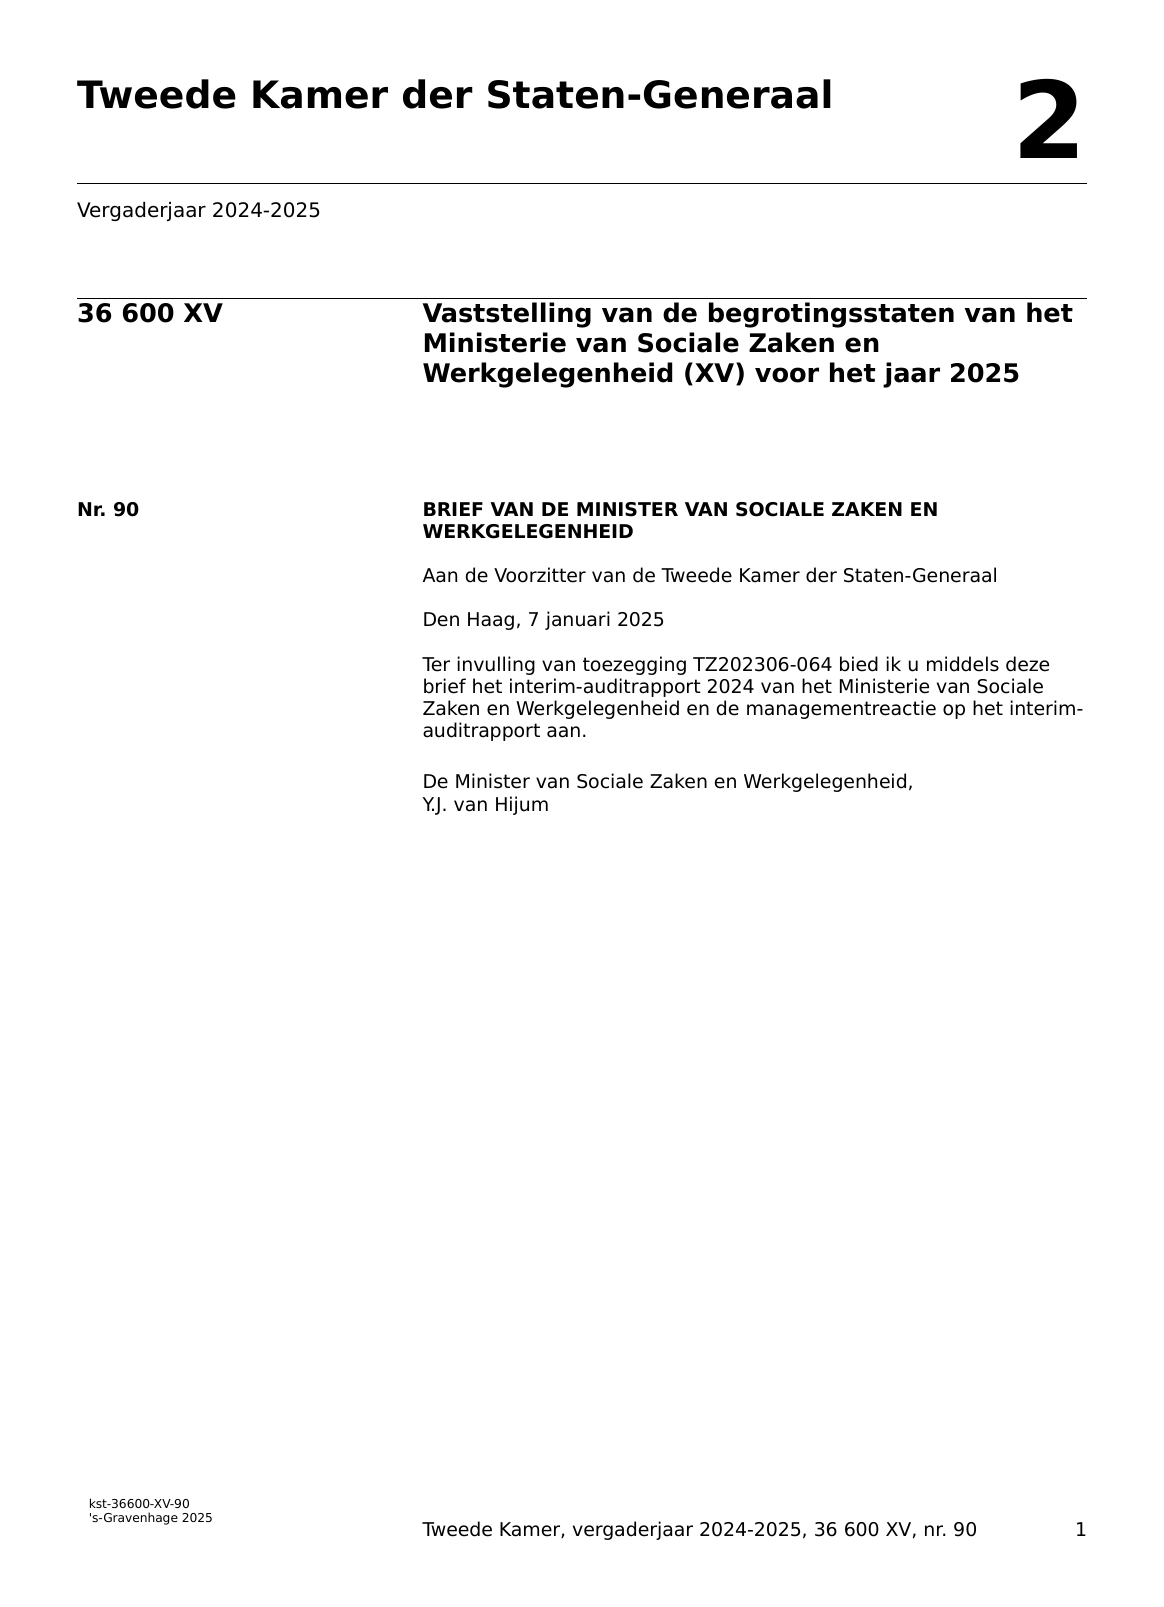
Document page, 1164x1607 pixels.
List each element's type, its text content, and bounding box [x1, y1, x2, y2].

text Den Haag, 7 januari 2025 [422, 609, 1087, 631]
subtitle 36 600 XV Vaststelling van de begrotingsstaten van het Ministerie van Sociale Zaken en Werkgelegenheid (XV) voor het jaar 2025 [77, 299, 1087, 388]
table_header Tweede Kamer der Staten-Generaal [77, 59, 886, 183]
text Ter invulling van toezegging TZ202306-064 bied ik u middels deze brief het interim-auditrapport 2024 van het Ministerie van Sociale Zaken en Werkgelegenheid en de managementreactie op het interim-auditrapport aan. [422, 653, 1087, 741]
text De Minister van Sociale Zaken en Werkgelegenheid, Y.J. van Hijum [422, 771, 1087, 815]
text 's-Gravenhage 2025 [88, 1511, 323, 1525]
table_header 2 [886, 59, 1087, 183]
table_cell Vergaderjaar 2024-2025 [77, 184, 1087, 298]
subtitle Nr. 90 BRIEF VAN DE MINISTER VAN SOCIALE ZAKEN EN WERKGELEGENHEID [77, 499, 1087, 543]
text kst-36600-XV-90 [88, 1497, 323, 1511]
text Aan de Voorzitter van de Tweede Kamer der Staten-Generaal [422, 565, 1087, 587]
